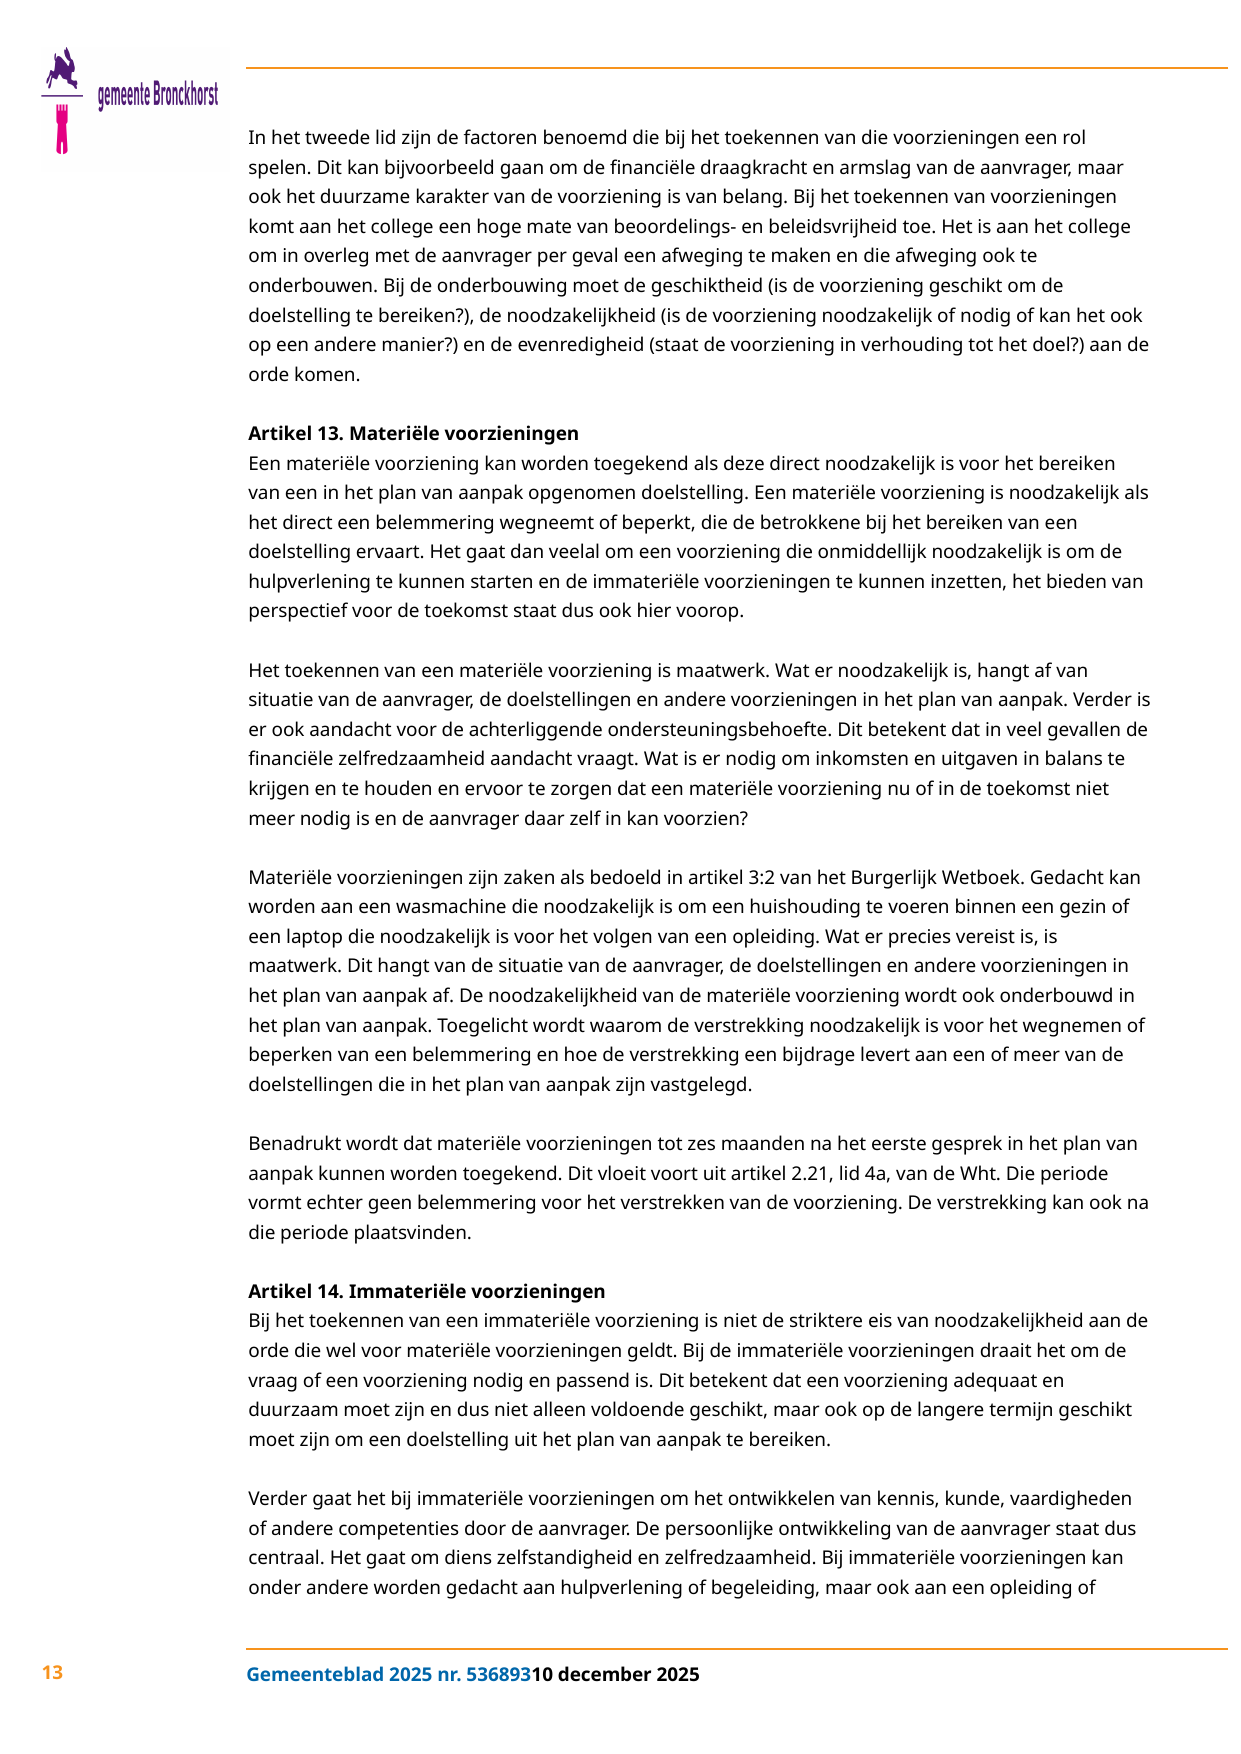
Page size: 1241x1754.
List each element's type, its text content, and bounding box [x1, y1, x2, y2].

text Bij het toekennen van een immateriële voorziening is niet de striktere eis van noodzakelijkheid aan de orde die wel voor materiële voorzieningen geldt. Bij de immateriële voorzieningen draait het om de vraag of een voorziening nodig en passend is. Dit betekent dat een voorziening adequaat en duurzaam moet zijn en dus niet alleen voldoende geschikt, maar ook op de langere termijn geschikt moet zijn om een doelstelling uit het plan van aanpak te bereiken. [248, 1308, 1152, 1452]
text In het tweede lid zijn de factoren benoemd die bij het toekennen van die voorzieningen een rol spelen. Dit kan bijvoorbeeld gaan om de financiële draagkracht en armslag van de aanvrager, maar ook het duurzame karakter van de voorziening is van belang. Bij het toekennen van voorzieningen komt aan het college een hoge mate van beoordelings- en beleidsvrijheid toe. Het is aan het college om in overleg met de aanvrager per geval een afweging te maken en die afweging ook te onderbouwen. Bij de onderbouwing moet de geschiktheid (is de voorziening geschikt om de doelstelling te bereiken?), de noodzakelijkheid (is de voorziening noodzakelijk of nodig of kan het ook op een andere manier?) en de evenredigheid (staat de voorziening in verhouding tot het doel?) aan de orde komen. [248, 124, 1152, 387]
text Benadrukt wordt dat materiële voorzieningen tot zes maanden na het eerste gesprek in het plan van aanpak kunnen worden toegekend. Dit vloeit voort uit artikel 2.21, lid 4a, van de Wht. Die periode vormt echter geen belemmering voor het verstrekken van de voorziening. De verstrekking kan ook na die periode plaatsvinden. [248, 1130, 1152, 1245]
text Artikel 14. Immateriële voorzieningen [248, 1278, 1152, 1304]
picture [41, 47, 231, 172]
text Het toekennen van een materiële voorziening is maatwerk. Wat er noodzakelijk is, hangt af van situatie van de aanvrager, de doelstellingen en andere voorzieningen in het plan van aanpak. Verder is er ook aandacht voor de achterliggende ondersteuningsbehoefte. Dit betekent dat in veel gevallen de financiële zelfredzaamheid aandacht vraagt. Wat is er nodig om inkomsten en uitgaven in balans te krijgen en te houden en ervoor te zorgen dat een materiële voorziening nu of in de toekomst niet meer nodig is en de aanvrager daar zelf in kan voorzien? [248, 657, 1152, 831]
text Artikel 13. Materiële voorzieningen [248, 420, 1152, 446]
text Verder gaat het bij immateriële voorzieningen om het ontwikkelen van kennis, kunde, vaardigheden of andere competenties door de aanvrager. De persoonlijke ontwikkeling van de aanvrager staat dus centraal. Het gaat om diens zelfstandigheid en zelfredzaamheid. Bij immateriële voorzieningen kan onder andere worden gedacht aan hulpverlening of begeleiding, maar ook aan een opleiding of [248, 1485, 1152, 1600]
text Materiële voorzieningen zijn zaken als bedoeld in artikel 3:2 van het Burgerlijk Wetboek. Gedacht kan worden aan een wasmachine die noodzakelijk is om een huishouding te voeren binnen een gezin of een laptop die noodzakelijk is voor het volgen van een opleiding. Wat er precies vereist is, is maatwerk. Dit hangt van de situatie van de aanvrager, de doelstellingen en andere voorzieningen in het plan van aanpak af. De noodzakelijkheid van de materiële voorziening wordt ook onderbouwd in het plan van aanpak. Toegelicht wordt waarom de verstrekking noodzakelijk is voor het wegnemen of beperken van een belemmering en hoe de verstrekking een bijdrage levert aan een of meer van de doelstellingen die in het plan van aanpak zijn vastgelegd. [248, 864, 1152, 1097]
text Een materiële voorziening kan worden toegekend als deze direct noodzakelijk is voor het bereiken van een in het plan van aanpak opgenomen doelstelling. Een materiële voorziening is noodzakelijk als het direct een belemmering wegneemt of beperkt, die de betrokkene bij het bereiken van een doelstelling ervaart. Het gaat dan veelal om een voorziening die onmiddellijk noodzakelijk is om de hulpverlening te kunnen starten en de immateriële voorzieningen te kunnen inzetten, het bieden van perspectief voor de toekomst staat dus ook hier voorop. [248, 450, 1152, 623]
